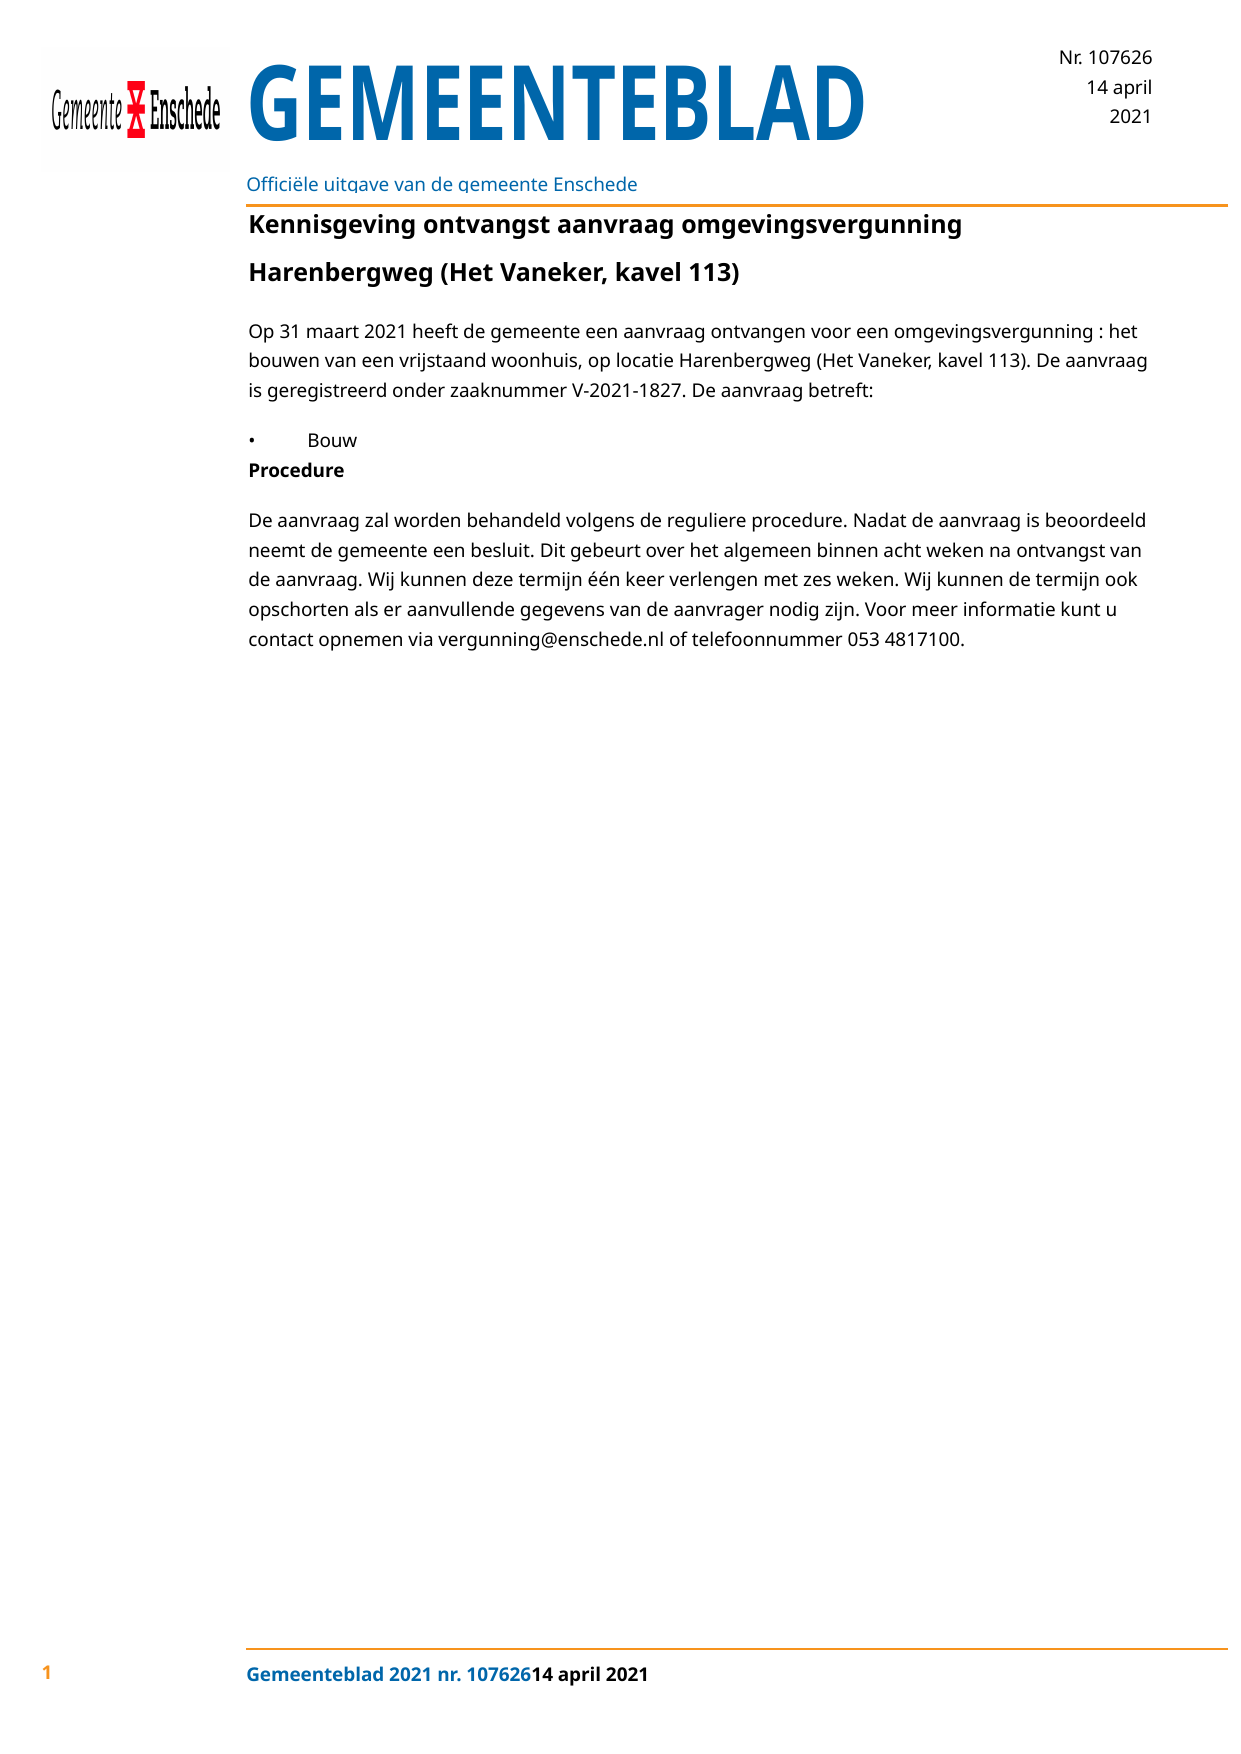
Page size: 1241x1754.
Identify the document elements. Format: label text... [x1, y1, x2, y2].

text Procedure [248, 457, 1152, 483]
text Op 31 maart 2021 heeft de gemeente een aanvraag ontvangen voor een omgevingsvergunning : het bouwen van een vrijstaand woonhuis, op locatie Harenbergweg (Het Vaneker, kavel 113). De aanvraag is geregistreerd onder zaaknummer V-2021-1827. De aanvraag betreft: [248, 318, 1152, 403]
text Kennisgeving ontvangst aanvraag omgevingsvergunning Harenbergweg (Het Vaneker, kavel 113) [248, 207, 1152, 288]
list Bouw [248, 427, 1152, 453]
text De aanvraag zal worden behandeld volgens de reguliere procedure. Nadat de aanvraag is beoordeeld neemt de gemeente een besluit. Dit gebeurt over het algemeen binnen acht weken na ontvangst van de aanvraag. Wij kunnen deze termijn één keer verlengen met zes weken. Wij kunnen de termijn ook opschorten als er aanvullende gegevens van de aanvrager nodig zijn. Voor meer informatie kunt u contact opnemen via vergunning@enschede.nl of telefoonnummer 053 4817100. [248, 507, 1152, 652]
picture [41, 47, 231, 172]
